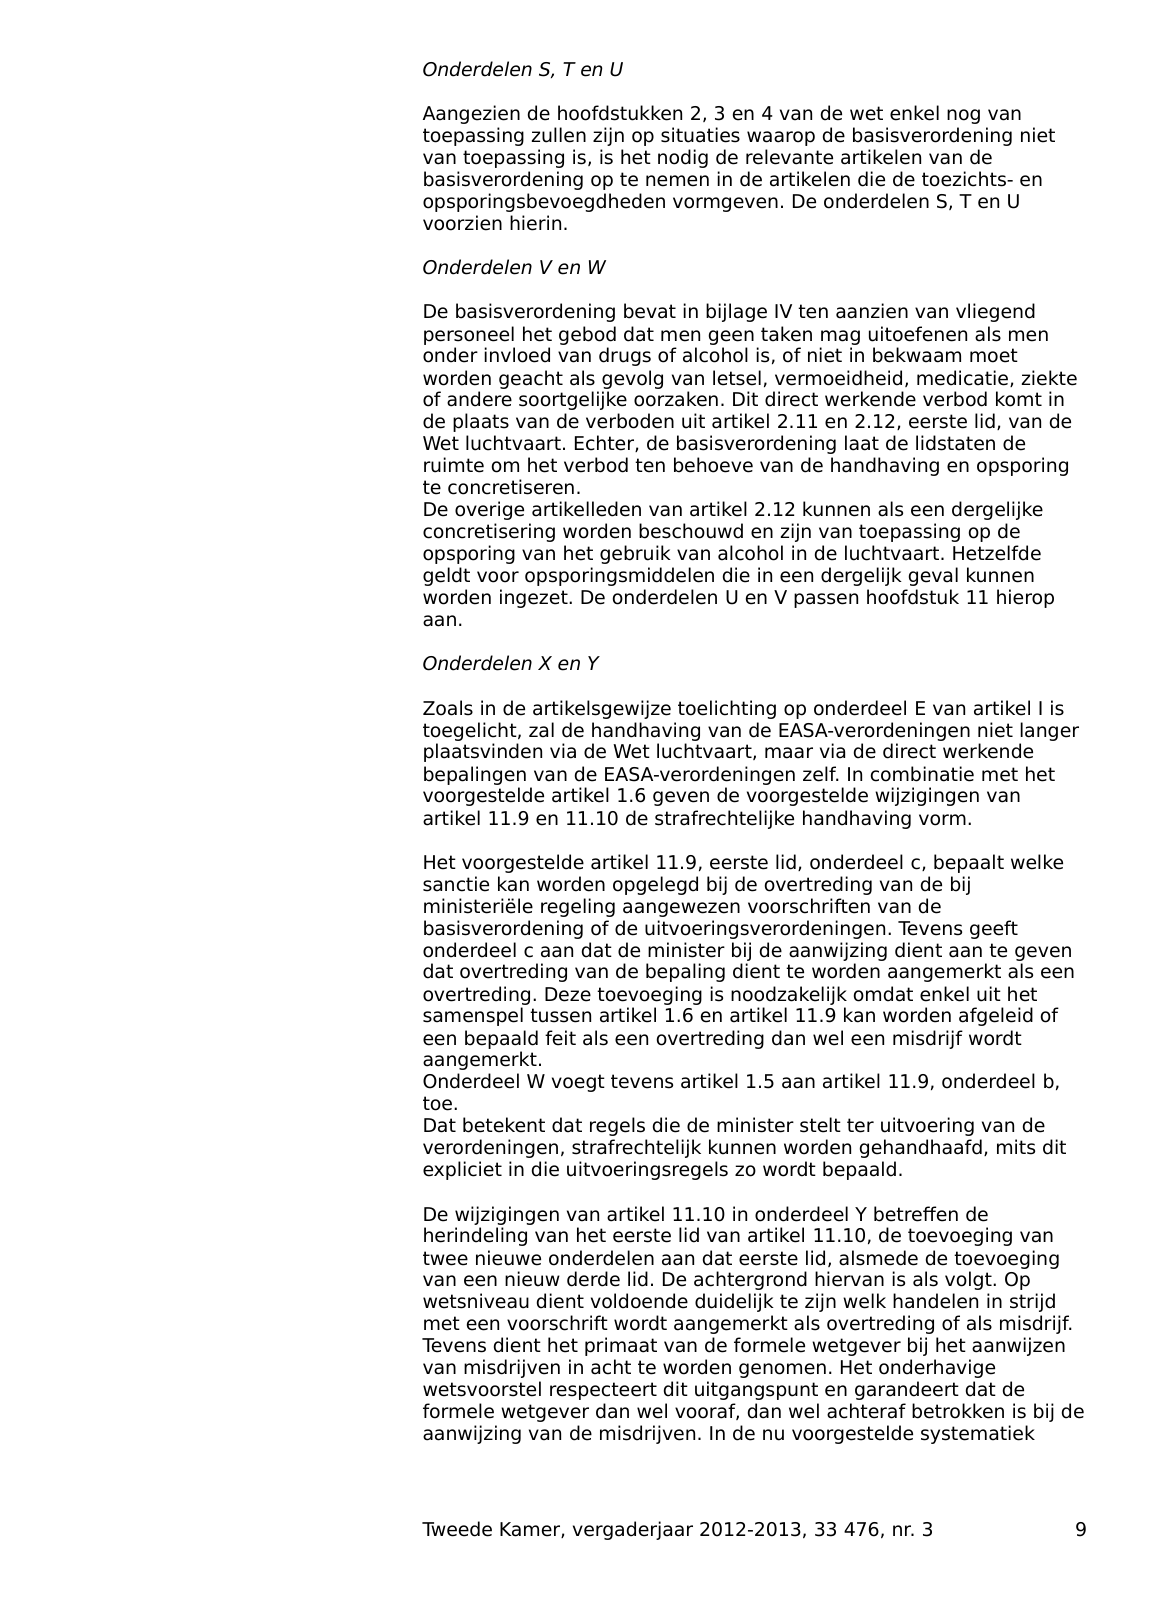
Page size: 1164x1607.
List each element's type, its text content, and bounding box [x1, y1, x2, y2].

text Het voorgestelde artikel 11.9, eerste lid, onderdeel c, bepaalt welke sanctie kan worden opgelegd bij de overtreding van de bij ministeriële regeling aangewezen voorschriften van de basisverordening of de uitvoeringsverordeningen. Tevens geeft onderdeel c aan dat de minister bij de aanwijzing dient aan te geven dat overtreding van de bepaling dient te worden aangemerkt als een overtreding. Deze toevoeging is noodzakelijk omdat enkel uit het samenspel tussen artikel 1.6 en artikel 11.9 kan worden afgeleid of een bepaald feit als een overtreding dan wel een misdrijf wordt aangemerkt. [422, 852, 1087, 1071]
text Dat betekent dat regels die de minister stelt ter uitvoering van de verordeningen, strafrechtelijk kunnen worden gehandhaafd, mits dit expliciet in die uitvoeringsregels zo wordt bepaald. [422, 1115, 1087, 1181]
text Onderdeel W voegt tevens artikel 1.5 aan artikel 11.9, onderdeel b, toe. [422, 1071, 1087, 1115]
subtitle Onderdelen V en W [422, 257, 1087, 279]
subtitle Onderdelen S, T en U [422, 59, 1087, 81]
subtitle Onderdelen X en Y [422, 653, 1087, 675]
text De wijzigingen van artikel 11.10 in onderdeel Y betreffen de herindeling van het eerste lid van artikel 11.10, de toevoeging van twee nieuwe onderdelen aan dat eerste lid, alsmede de toevoeging van een nieuw derde lid. De achtergrond hiervan is als volgt. Op wetsniveau dient voldoende duidelijk te zijn welk handelen in strijd met een voorschrift wordt aangemerkt als overtreding of als misdrijf. Tevens dient het primaat van de formele wetgever bij het aanwijzen van misdrijven in acht te worden genomen. Het onderhavige wetsvoorstel respecteert dit uitgangspunt en garandeert dat de formele wetgever dan wel vooraf, dan wel achteraf betrokken is bij de aanwijzing van de misdrijven. In de nu voorgestelde systematiek [422, 1203, 1087, 1445]
text De basisverordening bevat in bijlage IV ten aanzien van vliegend personeel het gebod dat men geen taken mag uitoefenen als men onder invloed van drugs of alcohol is, of niet in bekwaam moet worden geacht als gevolg van letsel, vermoeidheid, medicatie, ziekte of andere soortgelijke oorzaken. Dit direct werkende verbod komt in de plaats van de verboden uit artikel 2.11 en 2.12, eerste lid, van de Wet luchtvaart. Echter, de basisverordening laat de lidstaten de ruimte om het verbod ten behoeve van de handhaving en opsporing te concretiseren. [422, 301, 1087, 499]
text De overige artikelleden van artikel 2.12 kunnen als een dergelijke concretisering worden beschouwd en zijn van toepassing op de opsporing van het gebruik van alcohol in de luchtvaart. Hetzelfde geldt voor opsporingsmiddelen die in een dergelijk geval kunnen worden ingezet. De onderdelen U en V passen hoofdstuk 11 hierop aan. [422, 499, 1087, 631]
text Zoals in de artikelsgewijze toelichting op onderdeel E van artikel I is toegelicht, zal de handhaving van de EASA-verordeningen niet langer plaatsvinden via de Wet luchtvaart, maar via de direct werkende bepalingen van de EASA-verordeningen zelf. In combinatie met het voorgestelde artikel 1.6 geven de voorgestelde wijzigingen van artikel 11.9 en 11.10 de strafrechtelijke handhaving vorm. [422, 697, 1087, 829]
text Aangezien de hoofdstukken 2, 3 en 4 van de wet enkel nog van toepassing zullen zijn op situaties waarop de basisverordening niet van toepassing is, is het nodig de relevante artikelen van de basisverordening op te nemen in de artikelen die de toezichts- en opsporingsbevoegdheden vormgeven. De onderdelen S, T en U voorzien hierin. [422, 103, 1087, 235]
